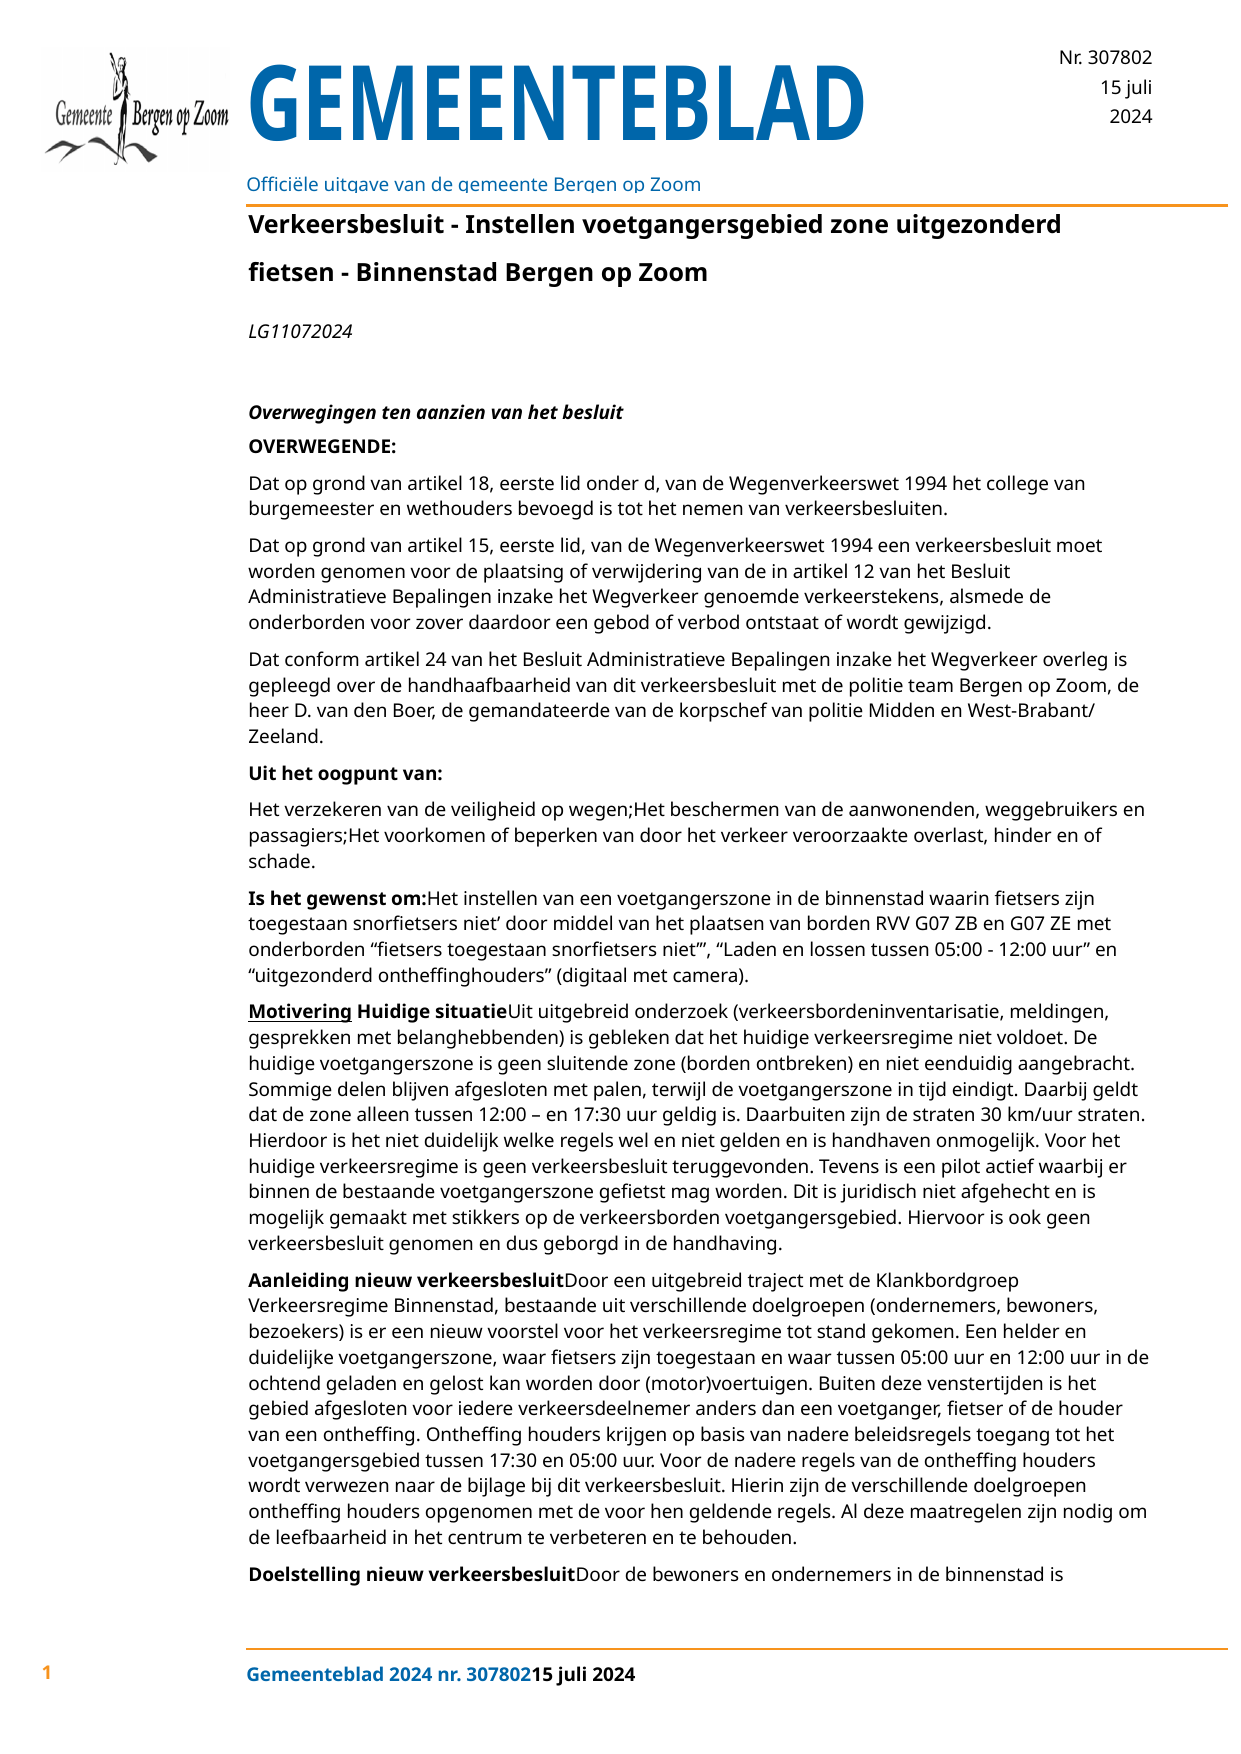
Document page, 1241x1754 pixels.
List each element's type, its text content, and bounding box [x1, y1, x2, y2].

text OVERWEGENDE: [248, 433, 1152, 459]
text LG11072024 [248, 318, 1152, 344]
text Dat conform artikel 24 van het Besluit Administratieve Bepalingen inzake het Wegverkeer overleg is gepleegd over de handhaafbaarheid van dit verkeersbesluit met de politie team Bergen op Zoom, de heer D. van den Boer, de gemandateerde van de korpschef van politie Midden en West-Brabant/ Zeeland. [248, 646, 1152, 749]
text Motivering Huidige situatieUit uitgebreid onderzoek (verkeersbordeninventarisatie, meldingen, gesprekken met belanghebbenden) is gebleken dat het huidige verkeersregime niet voldoet. De huidige voetgangerszone is geen sluitende zone (borden ontbreken) en niet eenduidig aangebracht. Sommige delen blijven afgesloten met palen, terwijl de voetgangerszone in tijd eindigt. Daarbij geldt dat de zone alleen tussen 12:00 – en 17:30 uur geldig is. Daarbuiten zijn de straten 30 km/uur straten. Hierdoor is het niet duidelijk welke regels wel en niet gelden en is handhaven onmogelijk. Voor het huidige verkeersregime is geen verkeersbesluit teruggevonden. Tevens is een pilot actief waarbij er binnen de bestaande voetgangerszone gefietst mag worden. Dit is juridisch niet afgehecht en is mogelijk gemaakt met stikkers op de verkeersborden voetgangersgebied. Hiervoor is ook geen verkeersbesluit genomen en dus geborgd in de handhaving. [248, 999, 1152, 1256]
text Is het gewenst om:Het instellen van een voetgangerszone in de binnenstad waarin fietsers zijn toegestaan snorfietsers niet’ door middel van het plaatsen van borden RVV G07 ZB en G07 ZE met onderborden “fietsers toegestaan snorfietsers niet’”, “Laden en lossen tussen 05:00 - 12:00 uur” en “uitgezonderd ontheffinghouders” (digitaal met camera). [248, 885, 1152, 988]
text Aanleiding nieuw verkeersbesluitDoor een uitgebreid traject met de Klankbordgroep Verkeersregime Binnenstad, bestaande uit verschillende doelgroepen (ondernemers, bewoners, bezoekers) is er een nieuw voorstel voor het verkeersregime tot stand gekomen. Een helder en duidelijke voetgangerszone, waar fietsers zijn toegestaan en waar tussen 05:00 uur en 12:00 uur in de ochtend geladen en gelost kan worden door (motor)voertuigen. Buiten deze venstertijden is het gebied afgesloten voor iedere verkeersdeelnemer anders dan een voetganger, fietser of de houder van een ontheffing. Ontheffing houders krijgen op basis van nadere beleidsregels toegang tot het voetgangersgebied tussen 17:30 en 05:00 uur. Voor de nadere regels van de ontheffing houders wordt verwezen naar de bijlage bij dit verkeersbesluit. Hierin zijn de verschillende doelgroepen ontheffing houders opgenomen met de voor hen geldende regels. Al deze maatregelen zijn nodig om de leefbaarheid in het centrum te verbeteren en te behouden. [248, 1267, 1152, 1550]
text Doelstelling nieuw verkeersbesluitDoor de bewoners en ondernemers in de binnenstad is [248, 1561, 1152, 1587]
text Dat op grond van artikel 18, eerste lid onder d, van de Wegenverkeerswet 1994 het college van burgemeester en wethouders bevoegd is tot het nemen van verkeersbesluiten. [248, 470, 1152, 521]
text Het verzekeren van de veiligheid op wegen;Het beschermen van de aanwonenden, weggebruikers en passagiers;Het voorkomen of beperken van door het verkeer veroorzaakte overlast, hinder en of schade. [248, 797, 1152, 874]
text Overwegingen ten aanzien van het besluit [248, 399, 1152, 425]
text Verkeersbesluit - Instellen voetgangersgebied zone uitgezonderd fietsen - Binnenstad Bergen op Zoom [248, 207, 1152, 288]
text Uit het oogpunt van: [248, 760, 1152, 786]
picture [41, 47, 231, 172]
text Dat op grond van artikel 15, eerste lid, van de Wegenverkeerswet 1994 een verkeersbesluit moet worden genomen voor de plaatsing of verwijdering van de in artikel 12 van het Besluit Administratieve Bepalingen inzake het Wegverkeer genoemde verkeerstekens, alsmede de onderborden voor zover daardoor een gebod of verbod ontstaat of wordt gewijzigd. [248, 532, 1152, 635]
